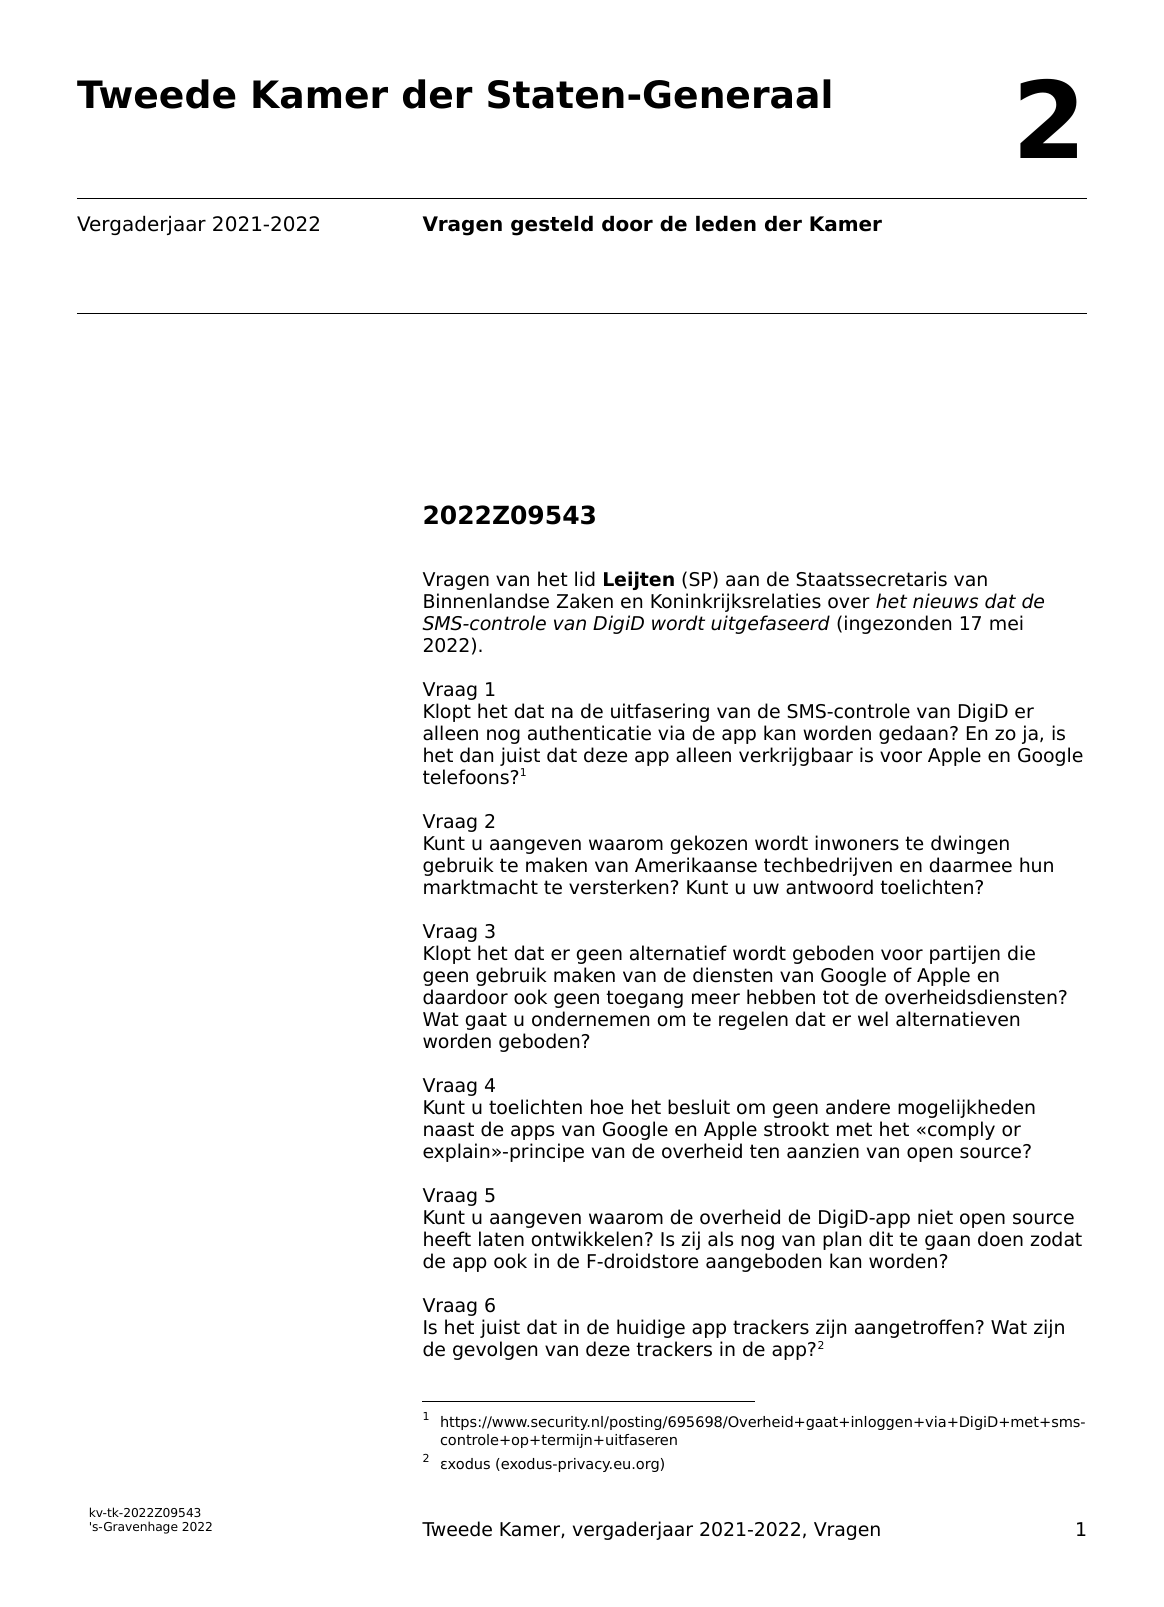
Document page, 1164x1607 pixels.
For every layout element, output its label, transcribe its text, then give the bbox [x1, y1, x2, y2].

text Kunt u aangeven waarom de overheid de DigiD-app niet open source heeft laten ontwikkelen? Is zij als nog van plan dit te gaan doen zodat de app ook in de F-droidstore aangeboden kan worden? [422, 1207, 1087, 1273]
text Vraag 1 [422, 679, 1087, 701]
text Kunt u toelichten hoe het besluit om geen andere mogelijkheden naast de apps van Google en Apple strookt met het «comply or explain»-principe van de overheid ten aanzien van open source? [422, 1097, 1087, 1163]
text Klopt het dat na de uitfasering van de SMS-controle van DigiD er alleen nog authenticatie via de app kan worden gedaan? En zo ja, is het dan juist dat deze app alleen verkrijgbaar is voor Apple en Google telefoons? [422, 701, 1087, 789]
text Is het juist dat in de huidige app trackers zijn aangetroffen? Wat zijn de gevolgen van deze trackers in de app? [422, 1317, 1087, 1361]
text Vraag 5 [422, 1185, 1087, 1207]
text 2022Z09543 [422, 501, 1087, 531]
text Kunt u aangeven waarom gekozen wordt inwoners te dwingen gebruik te maken van Amerikaanse techbedrijven en daarmee hun marktmacht te versterken? Kunt u uw antwoord toelichten? [422, 833, 1087, 899]
text 's-Gravenhage 2022 [88, 1520, 323, 1534]
text εxodus (exodus-privacy.eu.org) [422, 1452, 1087, 1474]
text Vraag 3 [422, 921, 1087, 943]
text Klopt het dat er geen alternatief wordt geboden voor partijen die geen gebruik maken van de diensten van Google of Apple en daardoor ook geen toegang meer hebben tot de overheidsdiensten? Wat gaat u ondernemen om te regelen dat er wel alternatieven worden geboden? [422, 943, 1087, 1053]
text https://www.security.nl/posting/695698/Overheid+gaat+inloggen+via+DigiD+met+sms-controle+op+termijn+uitfaseren [422, 1410, 1087, 1449]
text Vraag 6 [422, 1295, 1087, 1317]
table_header 2 [886, 59, 1087, 198]
table_cell Vragen gesteld door de leden der Kamer [422, 199, 1087, 313]
table_header Tweede Kamer der Staten-Generaal [77, 59, 886, 198]
text kv-tk-2022Z09543 [88, 1506, 323, 1520]
text Vragen van het lid Leijten (SP) aan de Staatssecretaris van Binnenlandse Zaken en Koninkrijksrelaties over het nieuws dat de SMS-controle van DigiD wordt uitgefaseerd (ingezonden 17 mei 2022). [422, 569, 1087, 657]
text Vraag 2 [422, 811, 1087, 833]
table_cell Vergaderjaar 2021-2022 [77, 199, 422, 313]
text Vraag 4 [422, 1075, 1087, 1097]
